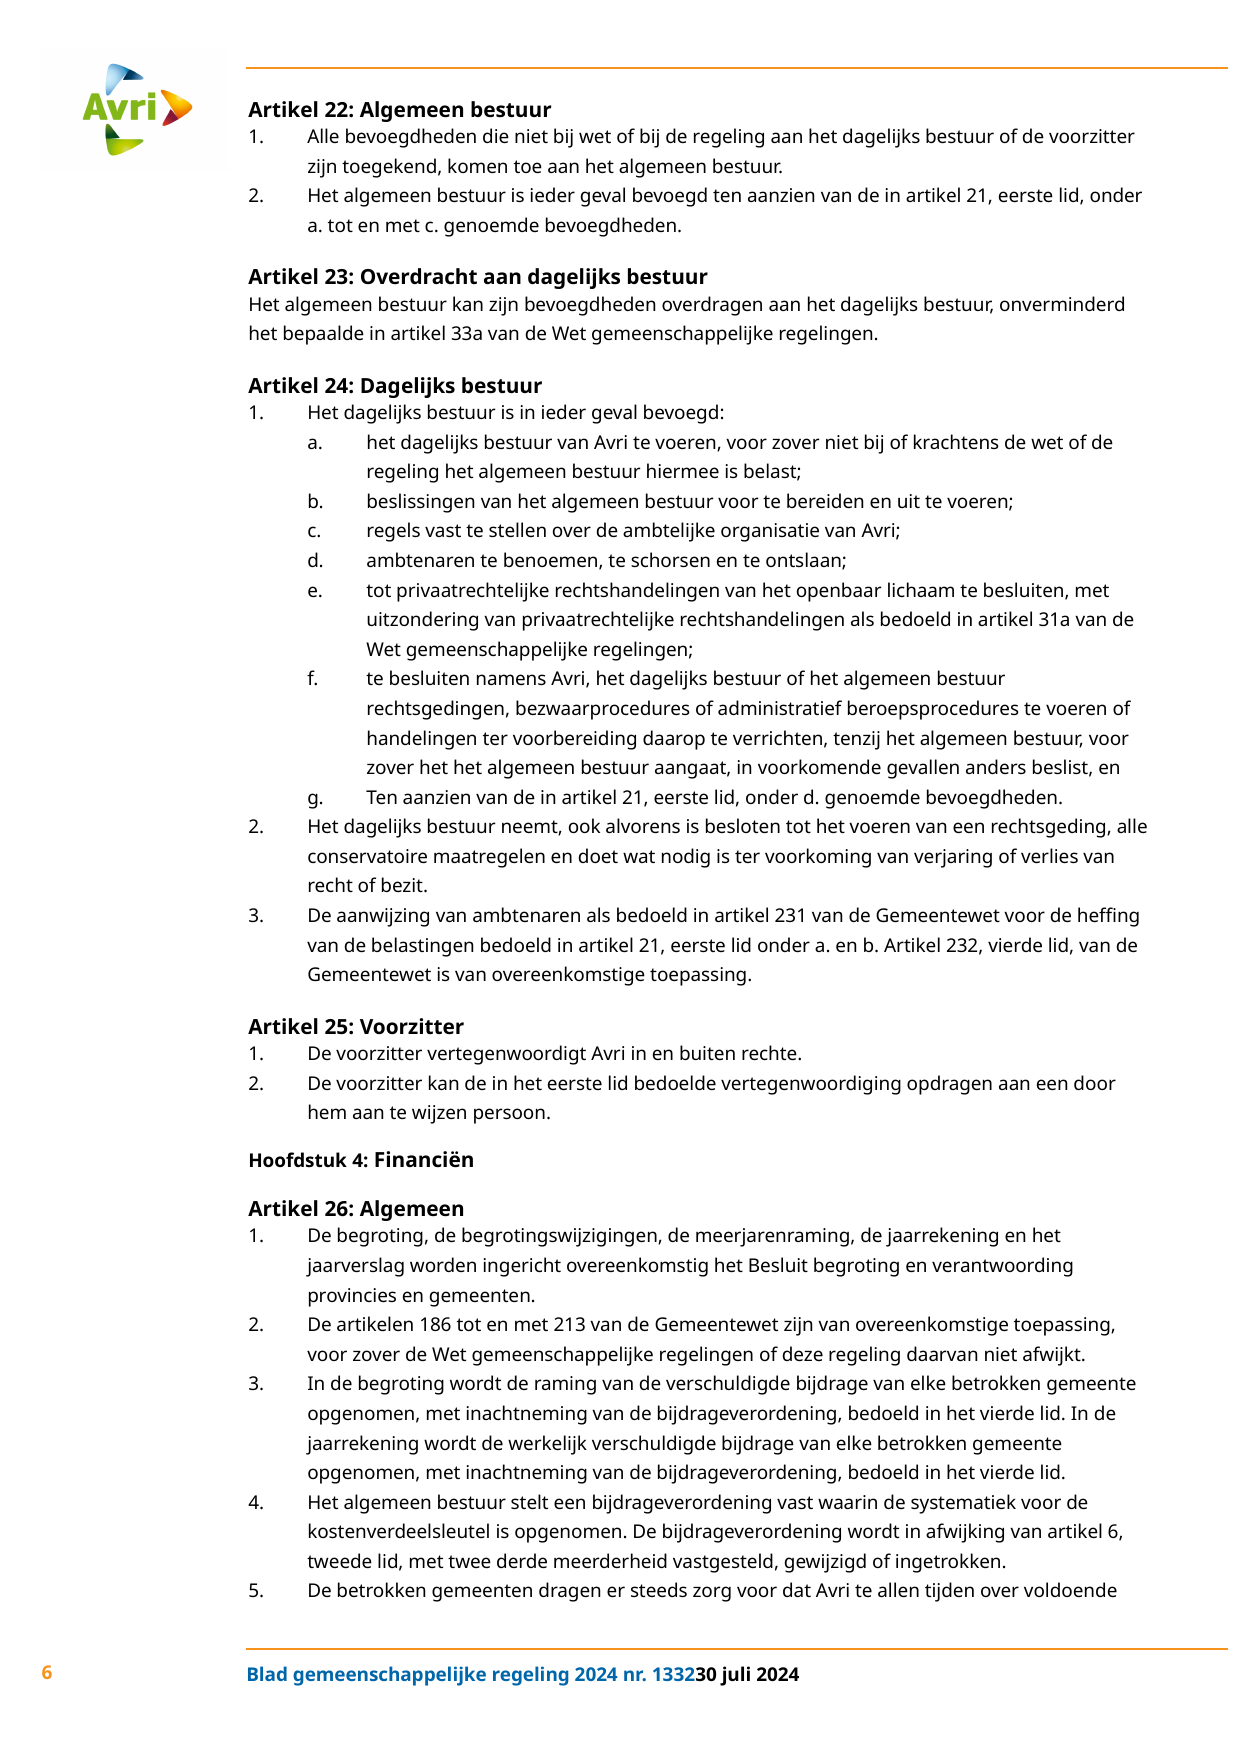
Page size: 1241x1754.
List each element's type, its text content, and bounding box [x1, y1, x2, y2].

text Artikel 23: Overdracht aan dagelijks bestuur [248, 262, 1152, 291]
list Alle bevoegdheden die niet bij wet of bij de regeling aan het dagelijks bestuur of de voorzitter zijn toegekend, komen toe aan het algemeen bestuur. [248, 123, 1152, 178]
text Artikel 26: Algemeen [248, 1194, 1152, 1223]
text Het algemeen bestuur kan zijn bevoegdheden overdragen aan het dagelijks bestuur, onverminderd het bepaalde in artikel 33a van de Wet gemeenschappelijke regelingen. [248, 291, 1152, 346]
list te besluiten namens Avri, het dagelijks bestuur of het algemeen bestuur rechtsgedingen, bezwaarprocedures of administratief beroepsprocedures te voeren of handelingen ter voorbereiding daarop te verrichten, tenzij het algemeen bestuur, voor zover het het algemeen bestuur aangaat, in voorkomende gevallen anders beslist, en [307, 666, 1152, 780]
list Het dagelijks bestuur is in ieder geval bevoegd: [248, 399, 1152, 425]
list De artikelen 186 tot en met 213 van de Gemeentewet zijn van overeenkomstige toepassing, voor zover de Wet gemeenschappelijke regelingen of deze regeling daarvan niet afwijkt. [248, 1311, 1152, 1367]
list De begroting, de begrotingswijzigingen, de meerjarenraming, de jaarrekening en het jaarverslag worden ingericht overeenkomstig het Besluit begroting en verantwoording provincies en gemeenten. [248, 1223, 1152, 1308]
text Artikel 24: Dagelijks bestuur [248, 371, 1152, 399]
picture [41, 47, 231, 172]
list Ten aanzien van de in artikel 21, eerste lid, onder d. genoemde bevoegdheden. [307, 784, 1152, 809]
list In de begroting wordt de raming van de verschuldigde bijdrage van elke betrokken gemeente opgenomen, met inachtneming van de bijdrageverordening, bedoeld in het vierde lid. In de jaarrekening wordt de werkelijk verschuldigde bijdrage van elke betrokken gemeente opgenomen, met inachtneming van de bijdrageverordening, bedoeld in het vierde lid. [248, 1371, 1152, 1485]
list Het dagelijks bestuur neemt, ook alvorens is besloten tot het voeren van een rechtsgeding, alle conservatoire maatregelen en doet wat nodig is ter voorkoming van verjaring of verlies van recht of bezit. [248, 813, 1152, 898]
text Hoofdstuk 4: Financiën [248, 1145, 1152, 1173]
list Het algemeen bestuur is ieder geval bevoegd ten aanzien van de in artikel 21, eerste lid, onder a. tot en met c. genoemde bevoegdheden. [248, 182, 1152, 238]
list ambtenaren te benoemen, te schorsen en te ontslaan; [307, 547, 1152, 573]
list regels vast te stellen over de ambtelijke organisatie van Avri; [307, 518, 1152, 543]
list De voorzitter vertegenwoordigt Avri in en buiten rechte. [248, 1040, 1152, 1066]
list Het algemeen bestuur stelt een bijdrageverordening vast waarin de systematiek voor de kostenverdeelsleutel is opgenomen. De bijdrageverordening wordt in afwijking van artikel 6, tweede lid, met twee derde meerderheid vastgesteld, gewijzigd of ingetrokken. [248, 1489, 1152, 1574]
list De aanwijzing van ambtenaren als bedoeld in artikel 231 van de Gemeentewet voor de heffing van de belastingen bedoeld in artikel 21, eerste lid onder a. en b. Artikel 232, vierde lid, van de Gemeentewet is van overeenkomstige toepassing. [248, 902, 1152, 987]
list De betrokken gemeenten dragen er steeds zorg voor dat Avri te allen tijden over voldoende [248, 1578, 1152, 1603]
text Artikel 22: Algemeen bestuur [248, 95, 1152, 123]
list De voorzitter kan de in het eerste lid bedoelde vertegenwoordiging opdragen aan een door hem aan te wijzen persoon. [248, 1070, 1152, 1125]
list het dagelijks bestuur van Avri te voeren, voor zover niet bij of krachtens de wet of de regeling het algemeen bestuur hiermee is belast; [307, 429, 1152, 484]
text Artikel 25: Voorzitter [248, 1012, 1152, 1040]
list beslissingen van het algemeen bestuur voor te bereiden en uit te voeren; [307, 488, 1152, 514]
list tot privaatrechtelijke rechtshandelingen van het openbaar lichaam te besluiten, met uitzondering van privaatrechtelijke rechtshandelingen als bedoeld in artikel 31a van de Wet gemeenschappelijke regelingen; [307, 577, 1152, 662]
